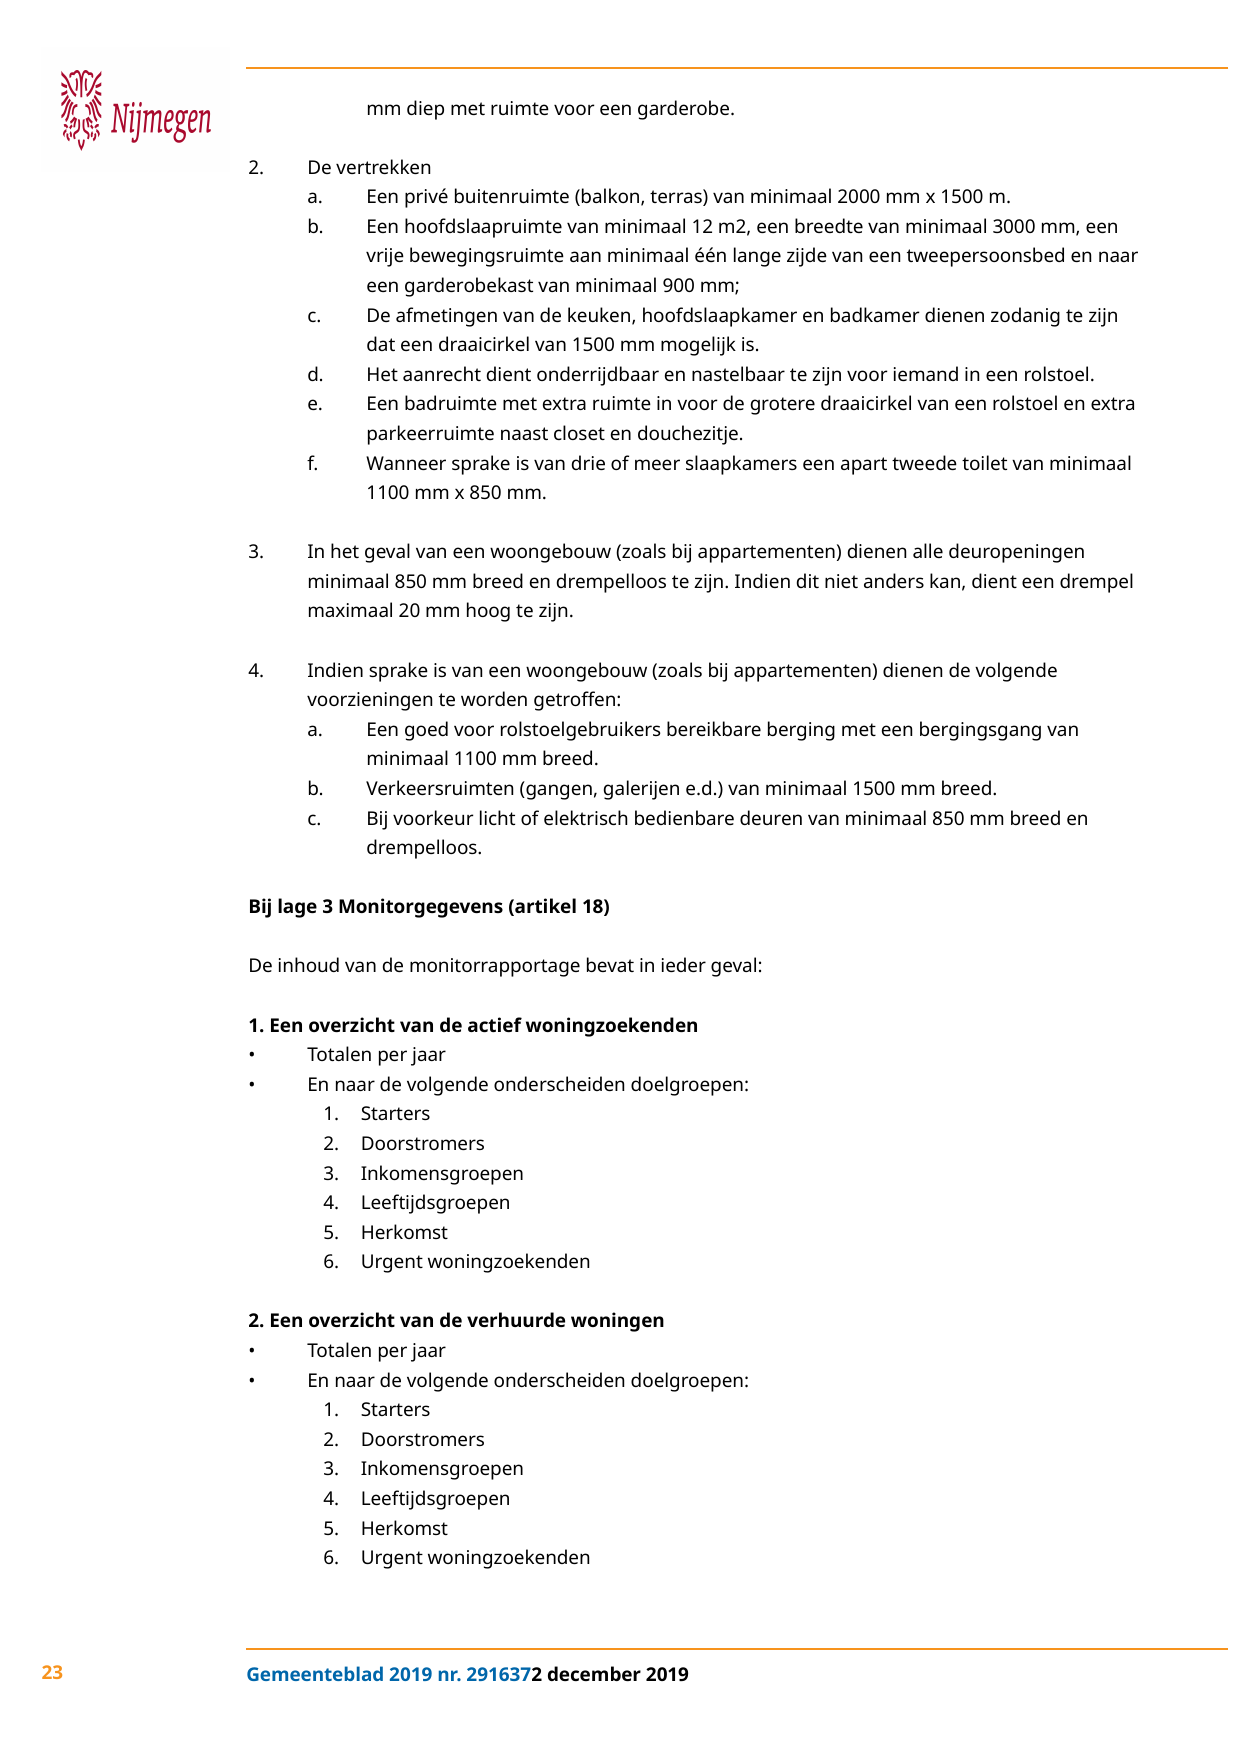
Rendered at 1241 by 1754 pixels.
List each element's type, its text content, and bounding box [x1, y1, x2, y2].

list Wanneer sprake is van drie of meer slaapkamers een apart tweede toilet van minimaal 1100 mm x 850 mm. [307, 450, 1152, 505]
list Totalen per jaar [248, 1337, 1152, 1363]
text Bij lage 3 Monitorgegevens (artikel 18) [248, 893, 1152, 919]
text 2. Een overzicht van de verhuurde woningen [248, 1308, 1152, 1333]
list Bij voorkeur licht of elektrisch bedienbare deuren van minimaal 850 mm breed en drempelloos. [307, 805, 1152, 860]
list Indien sprake is van een woongebouw (zoals bij appartementen) dienen de volgende voorzieningen te worden getroffen: [248, 657, 1152, 712]
list Doorstromers [323, 1426, 1152, 1452]
list Een goed voor rolstoelgebruikers bereikbare berging met een bergingsgang van minimaal 1100 mm breed. [307, 716, 1152, 771]
list Een badruimte met extra ruimte in voor de grotere draaicirkel van een rolstoel en extra parkeerruimte naast closet en douchezitje. [307, 391, 1152, 446]
list Een privé buitenruimte (balkon, terras) van minimaal 2000 mm x 1500 m. [307, 183, 1152, 209]
text De inhoud van de monitorrapportage bevat in ieder geval: [248, 953, 1152, 978]
list Inkomensgroepen [323, 1456, 1152, 1481]
list Inkomensgroepen [323, 1160, 1152, 1186]
text 1. Een overzicht van de actief woningzoekenden [248, 1012, 1152, 1038]
list Starters [323, 1101, 1152, 1126]
list Een hoofdslaapruimte van minimaal 12 m2, een breedte van minimaal 3000 mm, een vrije bewegingsruimte aan minimaal één lange zijde van een tweepersoonsbed en naar een garderobekast van minimaal 900 mm; [307, 213, 1152, 298]
list Doorstromers [323, 1130, 1152, 1156]
list Herkomst [323, 1219, 1152, 1245]
list mm diep met ruimte voor een garderobe. [307, 95, 1152, 121]
list In het geval van een woongebouw (zoals bij appartementen) dienen alle deuropeningen minimaal 850 mm breed en drempelloos te zijn. Indien dit niet anders kan, dient een drempel maximaal 20 mm hoog te zijn. [248, 538, 1152, 623]
picture [41, 47, 231, 172]
list Herkomst [323, 1515, 1152, 1541]
list En naar de volgende onderscheiden doelgroepen: [248, 1367, 1152, 1393]
list Het aanrecht dient onderrijdbaar en nastelbaar te zijn voor iemand in een rolstoel. [307, 361, 1152, 387]
list De afmetingen van de keuken, hoofdslaapkamer en badkamer dienen zodanig te zijn dat een draaicirkel van 1500 mm mogelijk is. [307, 302, 1152, 357]
list Urgent woningzoekenden [323, 1248, 1152, 1274]
list Verkeersruimten (gangen, galerijen e.d.) van minimaal 1500 mm breed. [307, 775, 1152, 801]
list Leeftijdsgroepen [323, 1189, 1152, 1215]
list Totalen per jaar [248, 1041, 1152, 1067]
list Starters [323, 1396, 1152, 1422]
list Leeftijdsgroepen [323, 1485, 1152, 1511]
list Urgent woningzoekenden [323, 1544, 1152, 1570]
list De vertrekken [248, 154, 1152, 180]
list En naar de volgende onderscheiden doelgroepen: [248, 1071, 1152, 1097]
